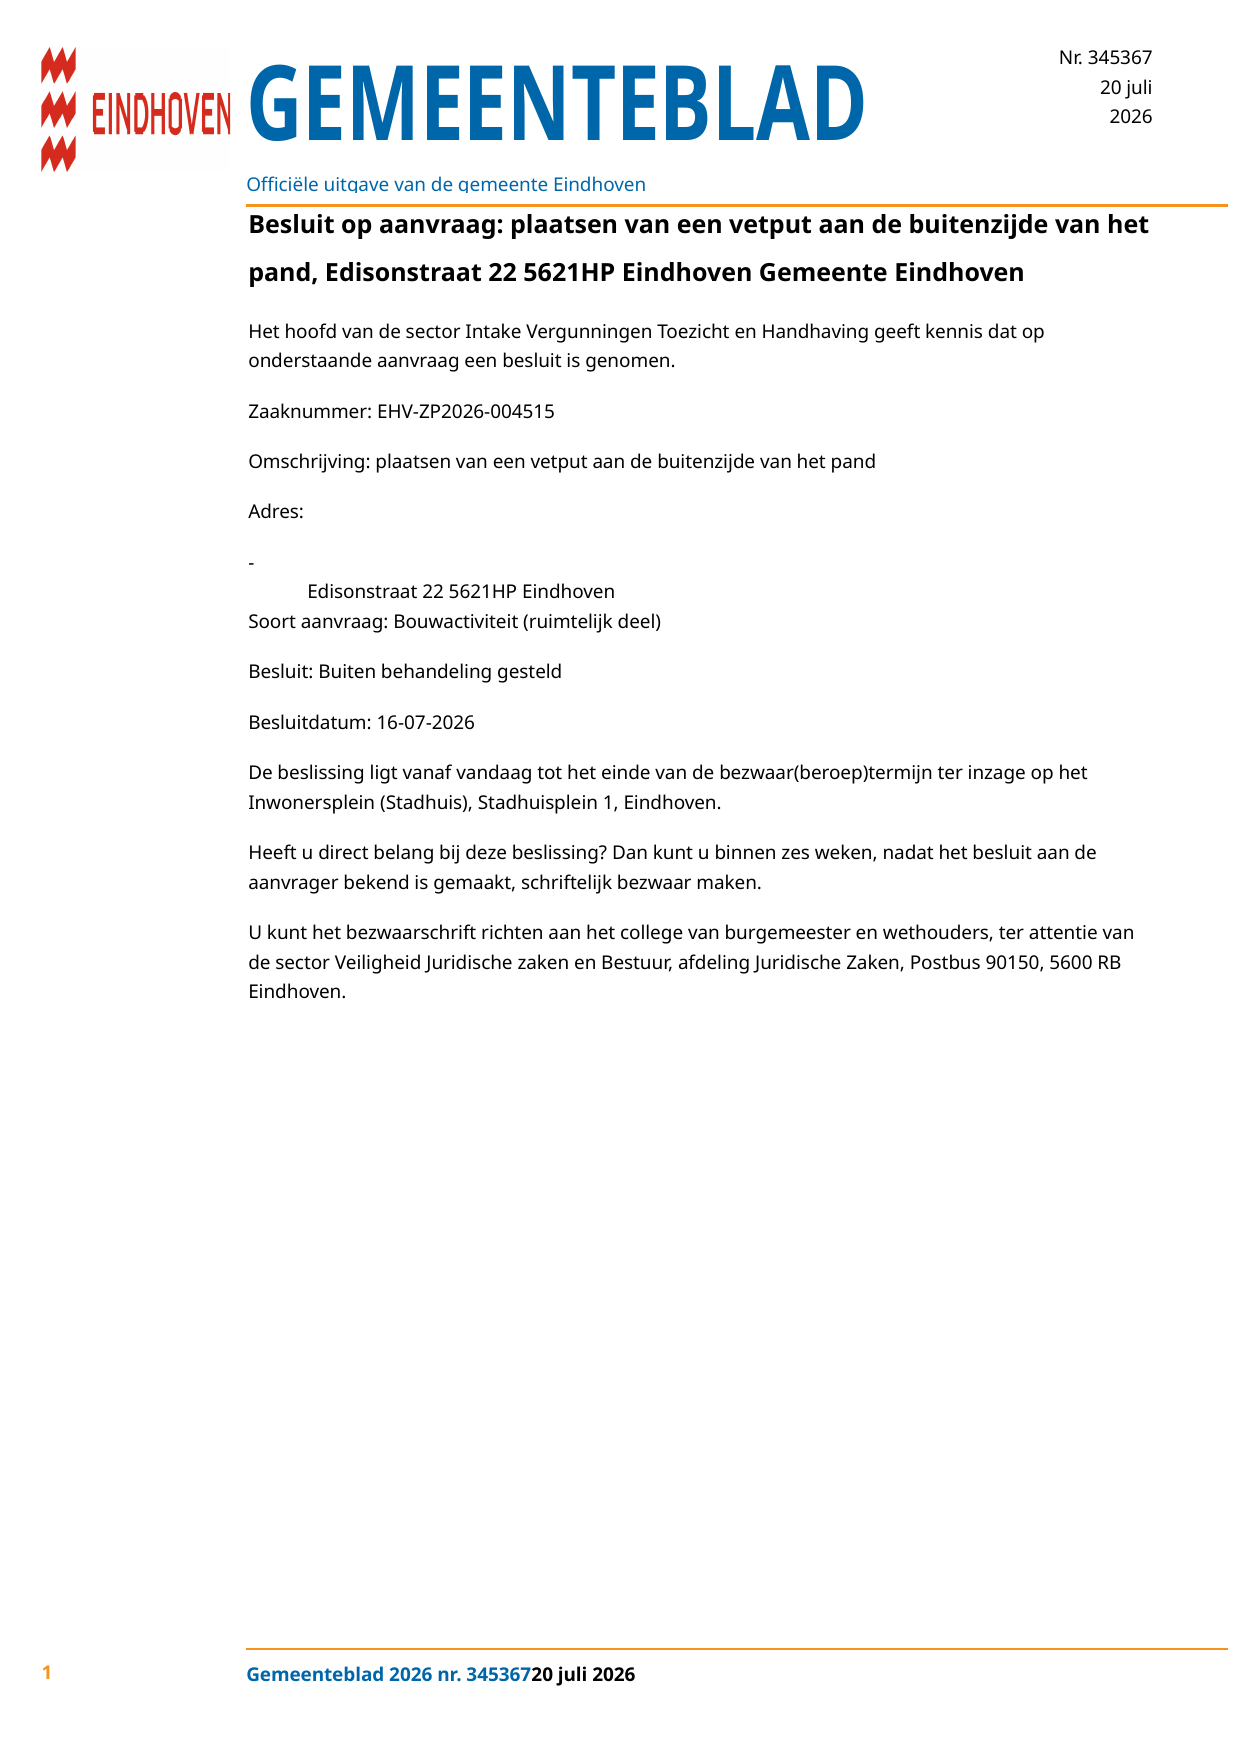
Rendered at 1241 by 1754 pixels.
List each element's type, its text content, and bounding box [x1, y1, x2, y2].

text Besluit: Buiten behandeling gesteld [248, 659, 1152, 684]
text Heeft u direct belang bij deze beslissing? Dan kunt u binnen zes weken, nadat het besluit aan de aanvrager bekend is gemaakt, schriftelijk bezwaar maken. [248, 839, 1152, 895]
text De beslissing ligt vanaf vandaag tot het einde van de bezwaar(beroep)termijn ter inzage op het Inwonersplein (Stadhuis), Stadhuisplein 1, Eindhoven. [248, 759, 1152, 815]
text Het hoofd van de sector Intake Vergunningen Toezicht en Handhaving geeft kennis dat op onderstaande aanvraag een besluit is genomen. [248, 318, 1152, 373]
text U kunt het bezwaarschrift richten aan het college van burgemeester en wethouders, ter attentie van de sector Veiligheid Juridische zaken en Bestuur, afdeling Juridische Zaken, Postbus 90150, 5600 RB Eindhoven. [248, 919, 1152, 1004]
text Besluitdatum: 16-07-2026 [248, 709, 1152, 735]
text Omschrijving: plaatsen van een vetput aan de buitenzijde van het pand [248, 448, 1152, 474]
text Zaaknummer: EHV-ZP2026-004515 [248, 398, 1152, 424]
text Adres: [248, 499, 1152, 524]
picture [41, 47, 231, 172]
text Besluit op aanvraag: plaatsen van een vetput aan de buitenzijde van het pand, Edisonstraat 22 5621HP Eindhoven Gemeente Eindhoven [248, 207, 1152, 288]
text Soort aanvraag: Bouwactiviteit (ruimtelijk deel) [248, 608, 1152, 634]
list Edisonstraat 22 5621HP Eindhoven [248, 579, 1152, 604]
